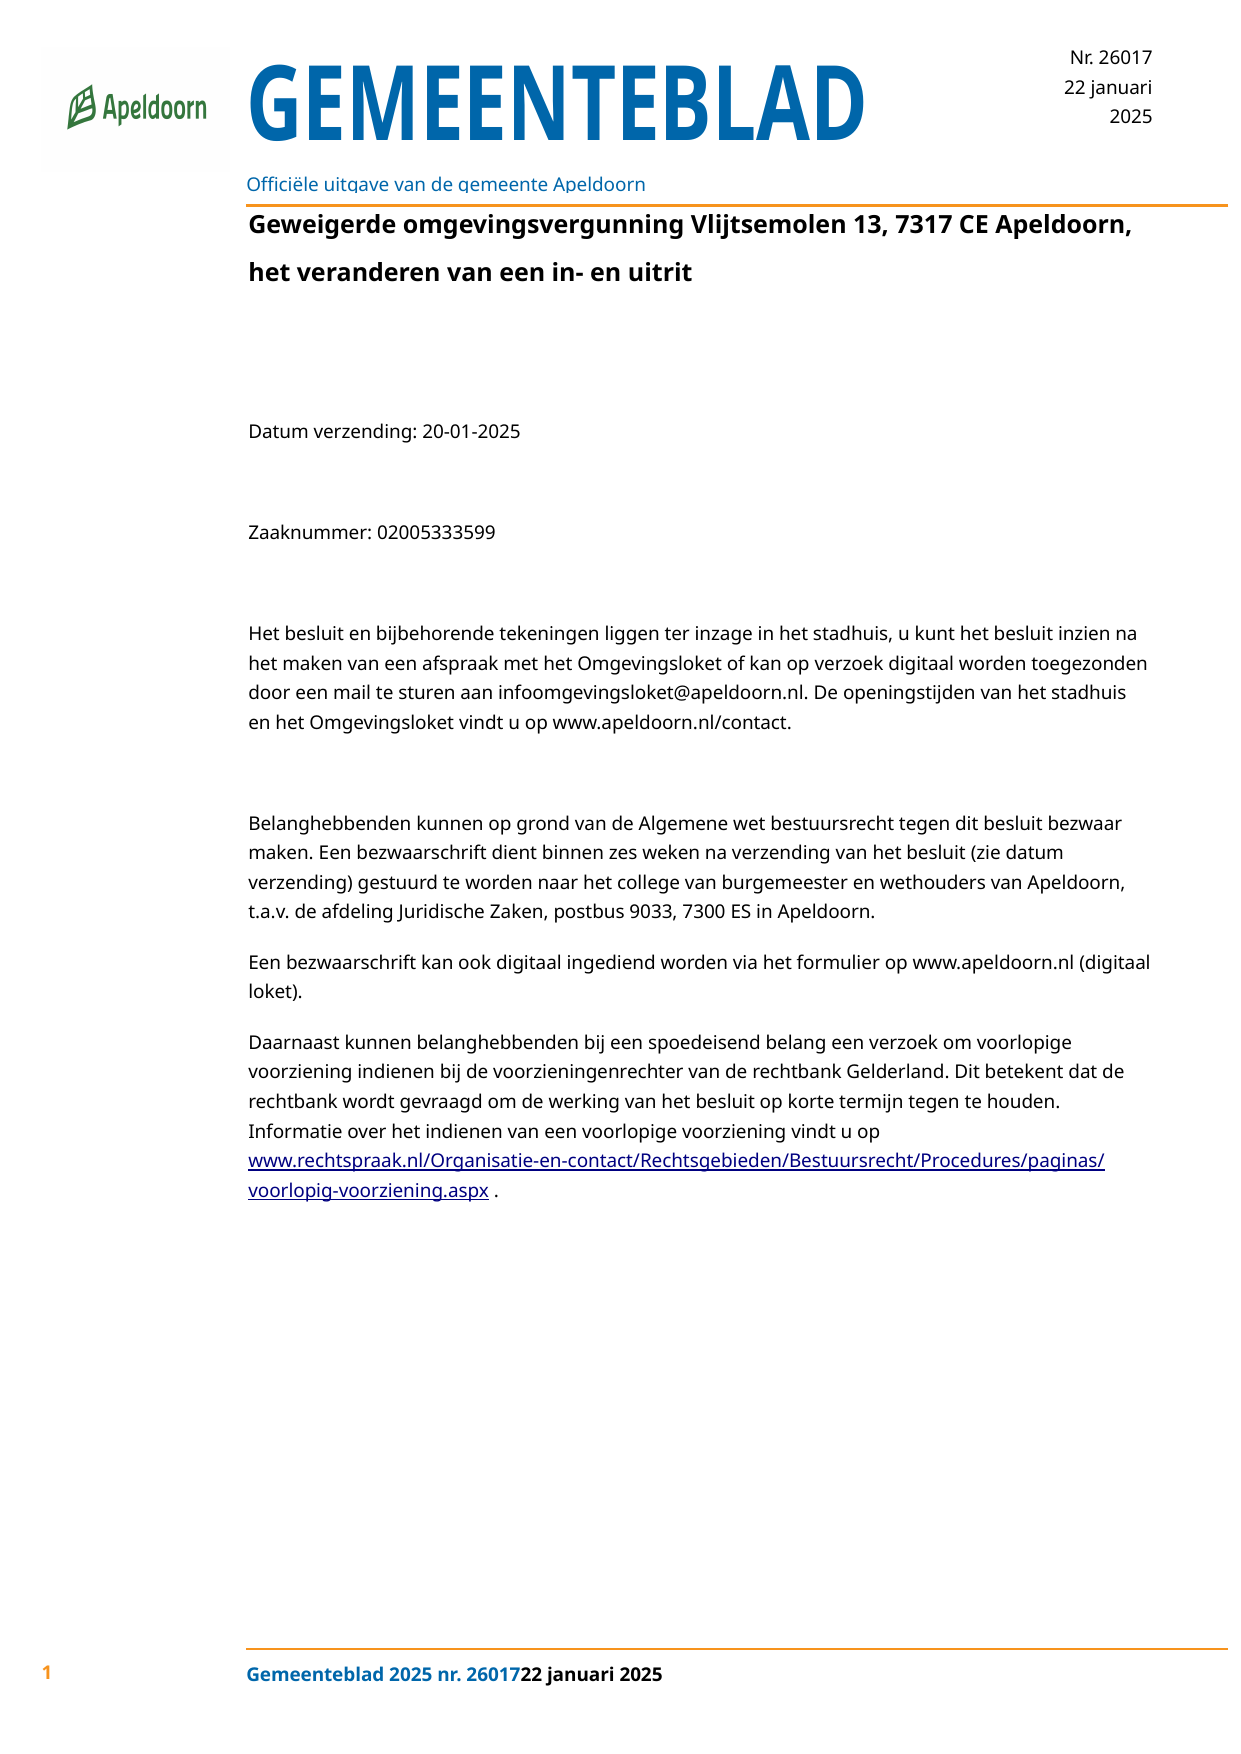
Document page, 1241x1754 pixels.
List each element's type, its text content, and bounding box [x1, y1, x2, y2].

text Het besluit en bijbehorende tekeningen liggen ter inzage in het stadhuis, u kunt het besluit inzien na het maken van een afspraak met het Omgevingsloket of kan op verzoek digitaal worden toegezonden door een mail te sturen aan infoomgevingsloket@apeldoorn.nl. De openingstijden van het stadhuis en het Omgevingsloket vindt u op www.apeldoorn.nl/contact. [248, 620, 1152, 735]
text Een bezwaarschrift kan ook digitaal ingediend worden via het formulier op www.apeldoorn.nl (digitaal loket). [248, 949, 1152, 1004]
text Belanghebbenden kunnen op grond van de Algemene wet bestuursrecht tegen dit besluit bezwaar maken. Een bezwaarschrift dient binnen zes weken na verzending van het besluit (zie datum verzending) gestuurd te worden naar het college van burgemeester en wethouders van Apeldoorn, t.a.v. de afdeling Juridische Zaken, postbus 9033, 7300 ES in Apeldoorn. [248, 810, 1152, 924]
text Datum verzending: 20-01-2025 [248, 419, 1152, 444]
text Daarnaast kunnen belanghebbenden bij een spoedeisend belang een verzoek om voorlopige voorziening indienen bij de voorzieningenrechter van de rechtbank Gelderland. Dit betekent dat de rechtbank wordt gevraagd om de werking van het besluit op korte termijn tegen te houden. Informatie over het indienen van een voorlopige voorziening vindt u op www.rechtspraak.nl/Organisatie-en-contact/Rechtsgebieden/Bestuursrecht/Procedures/paginas/voorlopig-voorziening.aspx . [248, 1029, 1152, 1203]
text Geweigerde omgevingsvergunning Vlijtsemolen 13, 7317 CE Apeldoorn, het veranderen van een in- en uitrit [248, 207, 1152, 288]
picture [41, 47, 231, 172]
text Zaaknummer: 02005333599 [248, 519, 1152, 545]
